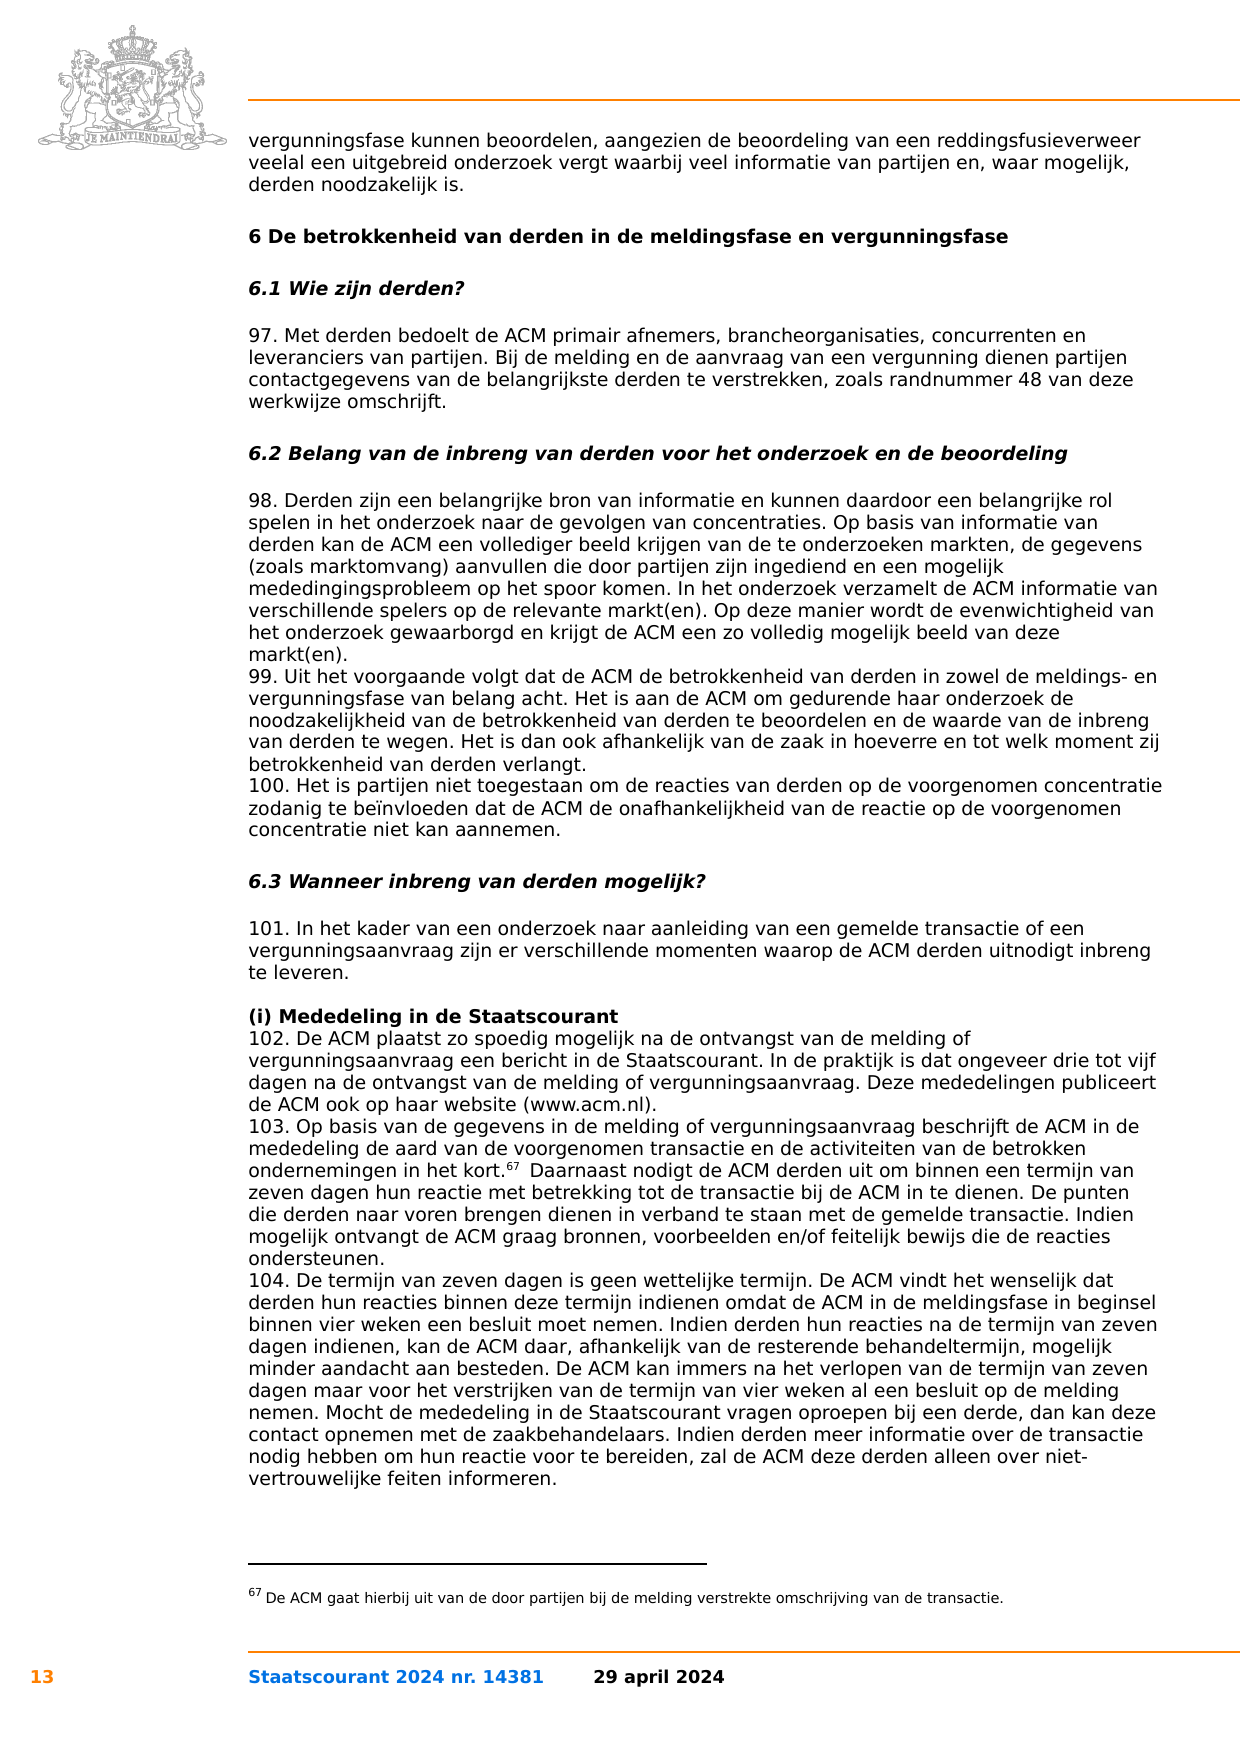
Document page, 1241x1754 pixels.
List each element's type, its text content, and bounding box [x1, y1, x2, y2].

text 99. Uit het voorgaande volgt dat de ACM de betrokkenheid van derden in zowel de meldings- en vergunningsfase van belang acht. Het is aan de ACM om gedurende haar onderzoek de noodzakelijkheid van de betrokkenheid van derden te beoordelen en de waarde van de inbreng van derden te wegen. Het is dan ook afhankelijk van de zaak in hoeverre en tot welk moment zij betrokkenheid van derden verlangt. [248, 666, 1163, 775]
subtitle 6.2 Belang van de inbreng van derden voor het onderzoek en de beoordeling [248, 443, 1163, 465]
text De ACM gaat hierbij uit van de door partijen bij de melding verstrekte omschrijving van de transactie. [248, 1586, 1163, 1608]
text 104. De termijn van zeven dagen is geen wettelijke termijn. De ACM vindt het wenselijk dat derden hun reacties binnen deze termijn indienen omdat de ACM in de meldingsfase in beginsel binnen vier weken een besluit moet nemen. Indien derden hun reacties na de termijn van zeven dagen indienen, kan de ACM daar, afhankelijk van de resterende behandeltermijn, mogelijk minder aandacht aan besteden. De ACM kan immers na het verlopen van de termijn van zeven dagen maar voor het verstrijken van de termijn van vier weken al een besluit op de melding nemen. Mocht de mededeling in de Staatscourant vragen oproepen bij een derde, dan kan deze contact opnemen met de zaakbehandelaars. Indien derden meer informatie over de transactie nodig hebben om hun reactie voor te bereiden, zal de ACM deze derden alleen over niet-vertrouwelijke feiten informeren. [248, 1270, 1163, 1490]
subtitle 6.1 Wie zijn derden? [248, 278, 1163, 300]
text 97. Met derden bedoelt de ACM primair afnemers, brancheorganisaties, concurrenten en leveranciers van partijen. Bij de melding en de aanvraag van een vergunning dienen partijen contactgegevens van de belangrijkste derden te verstrekken, zoals randnummer 48 van deze werkwijze omschrijft. [248, 325, 1163, 413]
subtitle (i) Mededeling in de Staatscourant [248, 1006, 1163, 1028]
text 103. Op basis van de gegevens in de melding of vergunningsaanvraag beschrijft de ACM in de mededeling de aard van de voorgenomen transactie en de activiteiten van de betrokken ondernemingen in het kort. Daarnaast nodigt de ACM derden uit om binnen een termijn van zeven dagen hun reactie met betrekking tot de transactie bij de ACM in te dienen. De punten die derden naar voren brengen dienen in verband te staan met de gemelde transactie. Indien mogelijk ontvangt de ACM graag bronnen, voorbeelden en/of feitelijk bewijs die de reacties ondersteunen. [248, 1116, 1163, 1270]
picture [38, 25, 227, 150]
text 102. De ACM plaatst zo spoedig mogelijk na de ontvangst van de melding of vergunningsaanvraag een bericht in de Staatscourant. In de praktijk is dat ongeveer drie tot vijf dagen na de ontvangst van de melding of vergunningsaanvraag. Deze mededelingen publiceert de ACM ook op haar website (www.acm.nl). [248, 1028, 1163, 1116]
text 100. Het is partijen niet toegestaan om de reacties van derden op de voorgenomen concentratie zodanig te beïnvloeden dat de ACM de onafhankelijkheid van de reactie op de voorgenomen concentratie niet kan aannemen. [248, 775, 1163, 841]
text vergunningsfase kunnen beoordelen, aangezien de beoordeling van een reddingsfusieverweer veelal een uitgebreid onderzoek vergt waarbij veel informatie van partijen en, waar mogelijk, derden noodzakelijk is. [248, 130, 1163, 196]
text 98. Derden zijn een belangrijke bron van informatie en kunnen daardoor een belangrijke rol spelen in het onderzoek naar de gevolgen van concentraties. Op basis van informatie van derden kan de ACM een vollediger beeld krijgen van de te onderzoeken markten, de gegevens (zoals marktomvang) aanvullen die door partijen zijn ingediend en een mogelijk mededingingsprobleem op het spoor komen. In het onderzoek verzamelt de ACM informatie van verschillende spelers op de relevante markt(en). Op deze manier wordt de evenwichtigheid van het onderzoek gewaarborgd en krijgt de ACM een zo volledig mogelijk beeld van deze markt(en). [248, 490, 1163, 666]
subtitle 6 De betrokkenheid van derden in de meldingsfase en vergunningsfase [248, 226, 1163, 248]
text 101. In het kader van een onderzoek naar aanleiding van een gemelde transactie of een vergunningsaanvraag zijn er verschillende momenten waarop de ACM derden uitnodigt inbreng te leveren. [248, 918, 1163, 984]
subtitle 6.3 Wanneer inbreng van derden mogelijk? [248, 871, 1163, 893]
